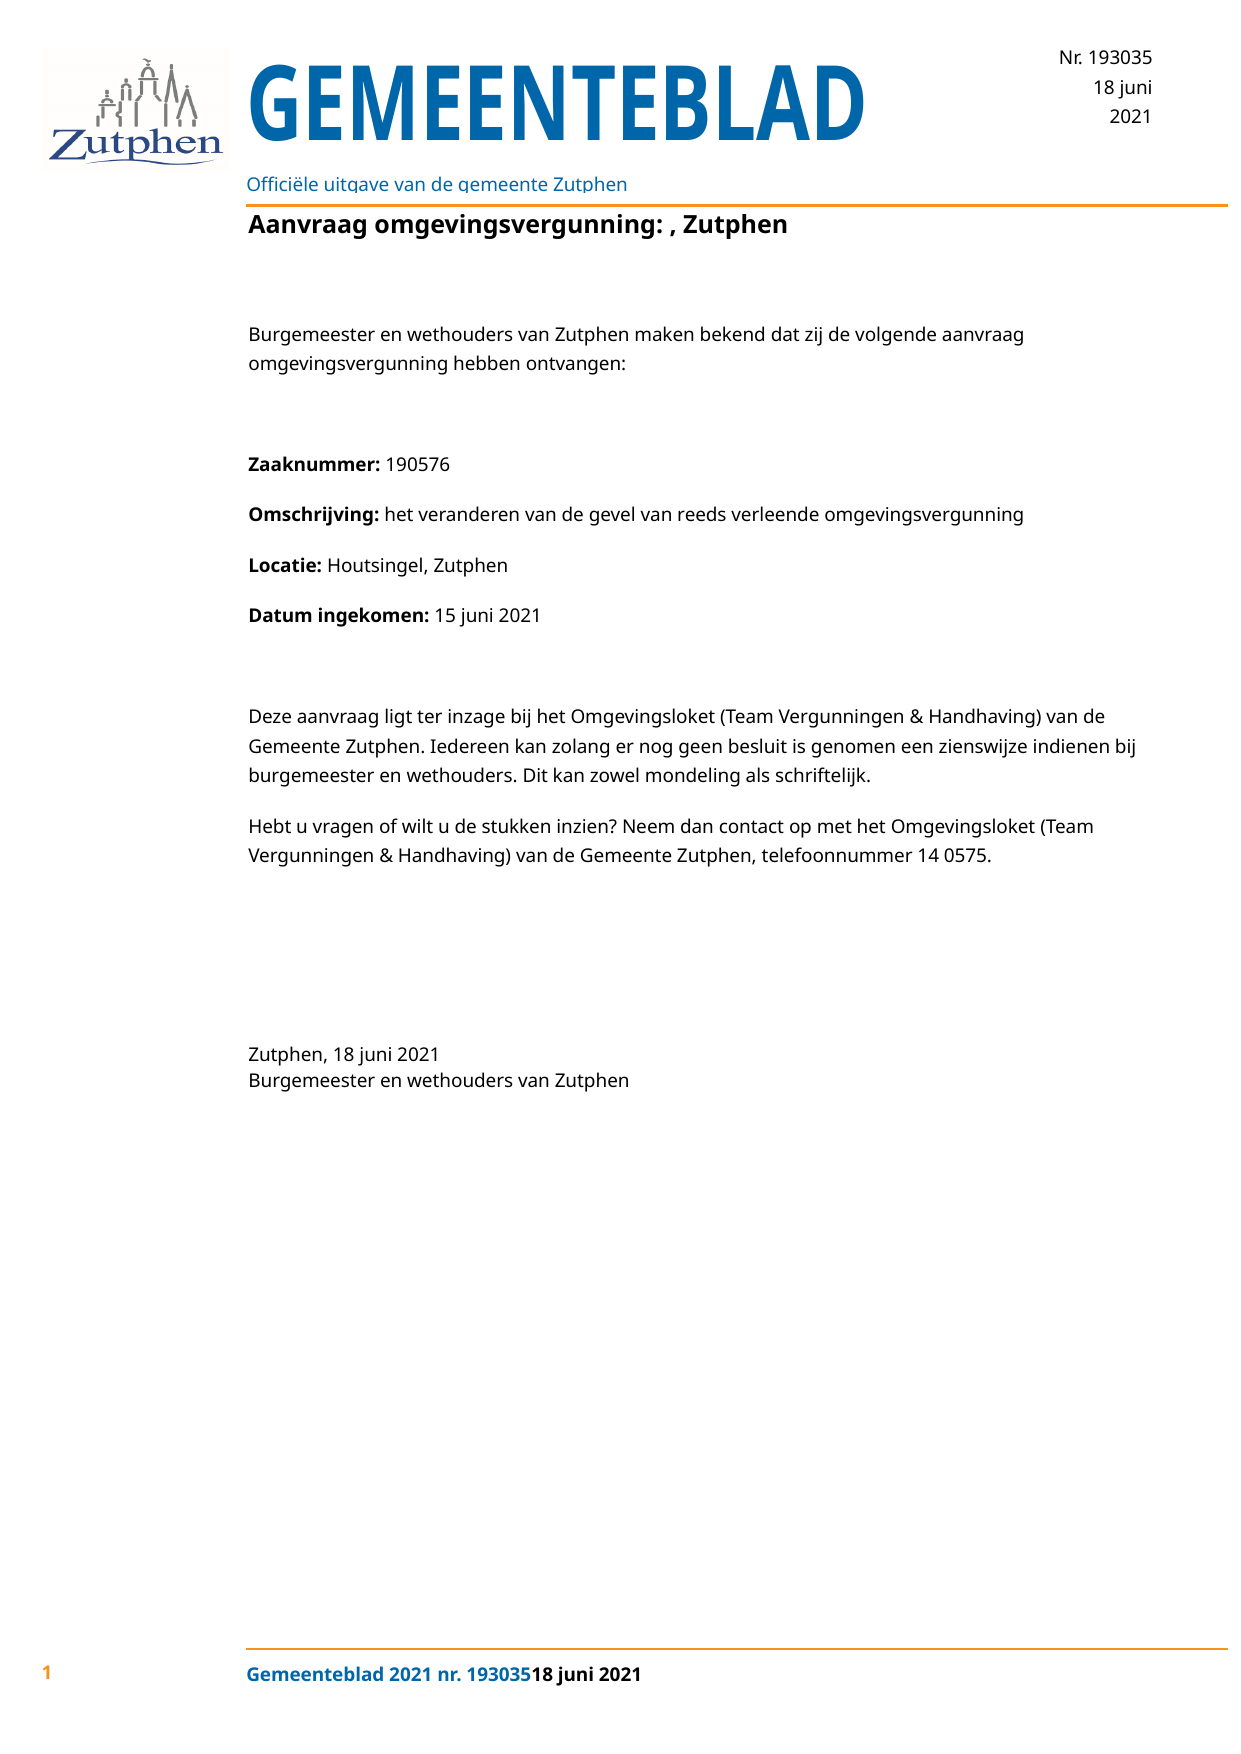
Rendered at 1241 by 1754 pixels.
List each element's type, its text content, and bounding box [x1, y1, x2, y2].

text Zaaknummer: 190576 [248, 451, 1152, 477]
text Datum ingekomen: 15 juni 2021 [248, 602, 1152, 628]
text Hebt u vragen of wilt u de stukken inzien? Neem dan contact op met het Omgevingsloket (Team Vergunningen & Handhaving) van de Gemeente Zutphen, telefoonnummer 14 0575. [248, 813, 1152, 868]
text Zutphen, 18 juni 2021 [248, 1041, 1152, 1067]
text Omschrijving: het veranderen van de gevel van reeds verleende omgevingsvergunning [248, 502, 1152, 527]
text Burgemeester en wethouders van Zutphen maken bekend dat zij de volgende aanvraag omgevingsvergunning hebben ontvangen: [248, 321, 1152, 376]
text Deze aanvraag ligt ter inzage bij het Omgevingsloket (Team Vergunningen & Handhaving) van de Gemeente Zutphen. Iedereen kan zolang er nog geen besluit is genomen een zienswijze indienen bij burgemeester en wethouders. Dit kan zowel mondeling als schriftelijk. [248, 703, 1152, 788]
text Burgemeester en wethouders van Zutphen [248, 1067, 1152, 1093]
picture [41, 47, 231, 172]
text Locatie: Houtsingel, Zutphen [248, 552, 1152, 578]
text Aanvraag omgevingsvergunning: , Zutphen [248, 207, 1152, 241]
